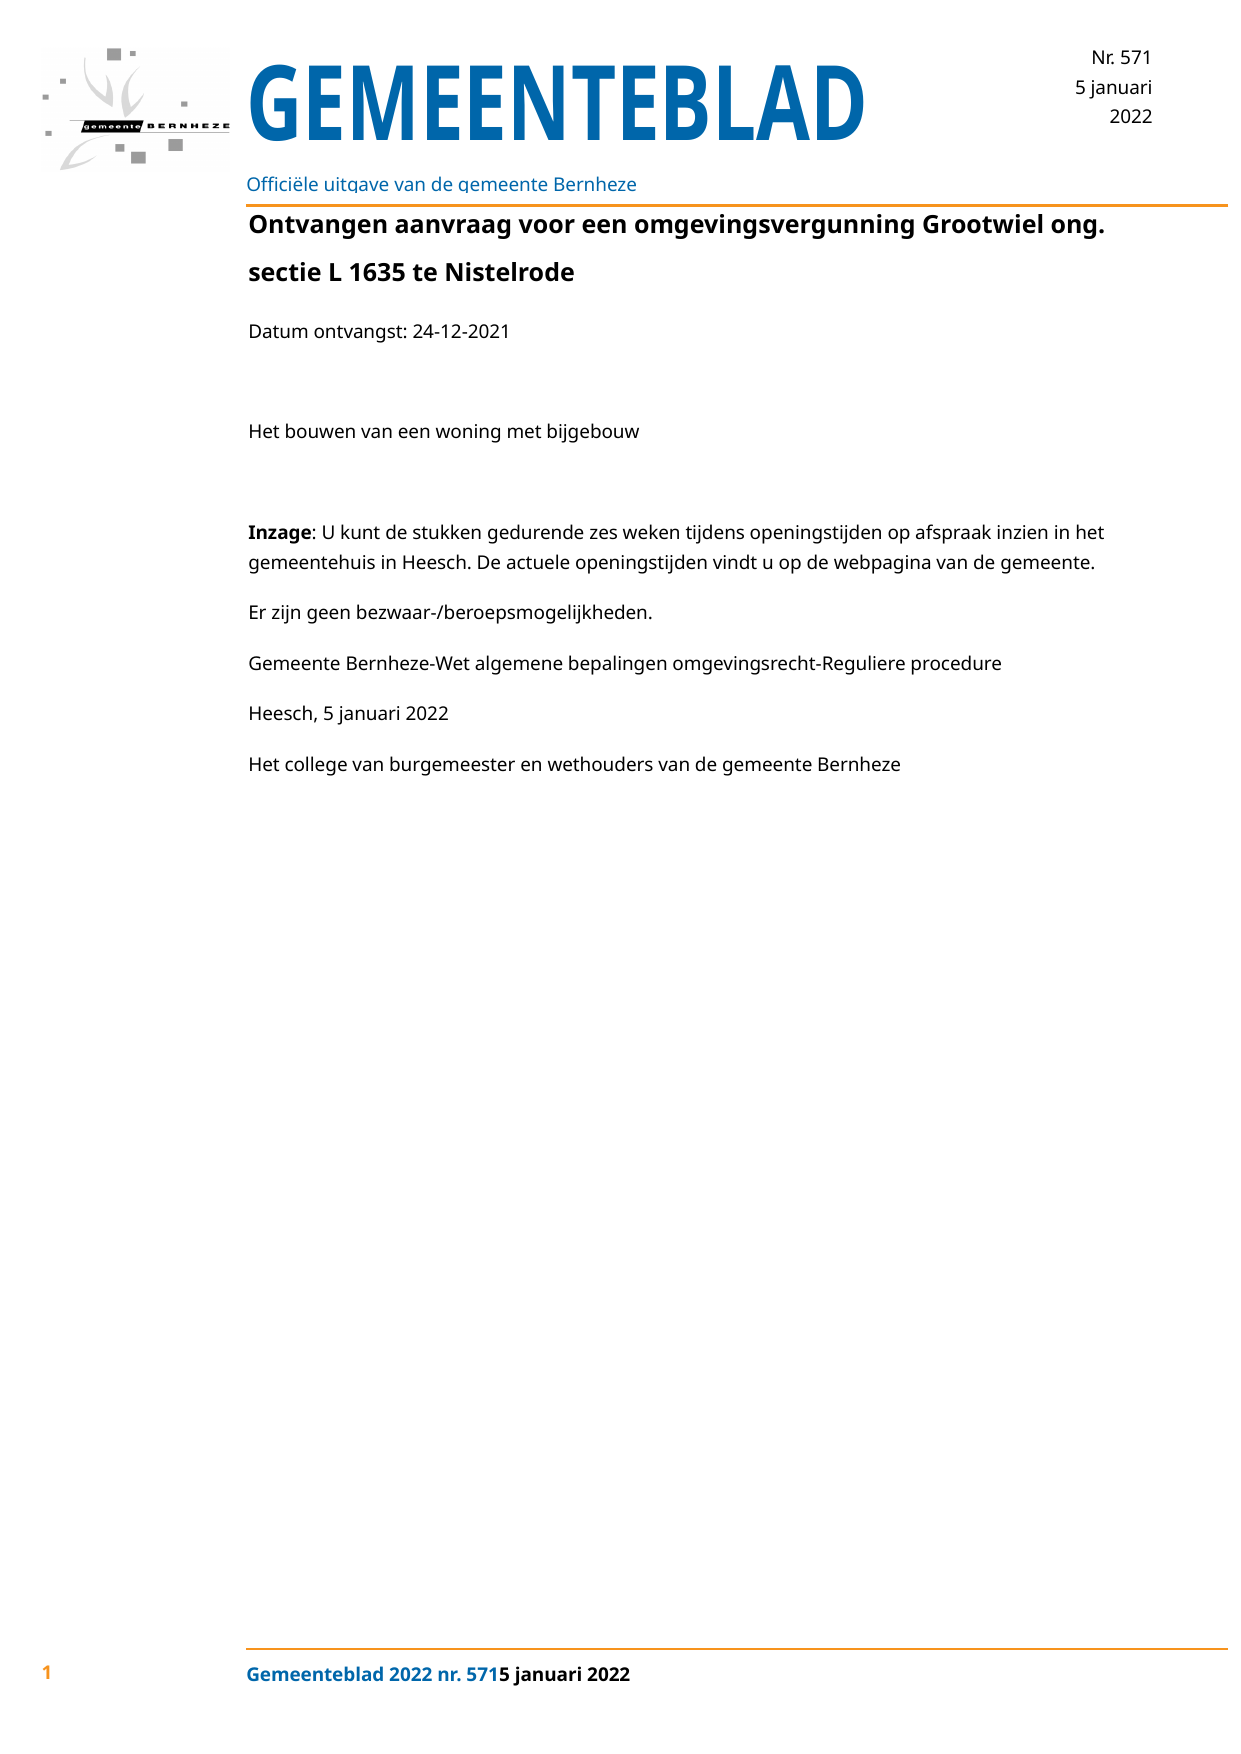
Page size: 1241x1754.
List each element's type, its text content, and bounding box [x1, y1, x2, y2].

text Ontvangen aanvraag voor een omgevingsvergunning Grootwiel ong. sectie L 1635 te Nistelrode [248, 207, 1152, 288]
text Datum ontvangst: 24-12-2021 [248, 318, 1152, 344]
text Inzage: U kunt de stukken gedurende zes weken tijdens openingstijden op afspraak inzien in het gemeentehuis in Heesch. De actuele openingstijden vindt u op de webpagina van de gemeente. [248, 519, 1152, 575]
text Gemeente Bernheze-Wet algemene bepalingen omgevingsrecht-Reguliere procedure [248, 650, 1152, 676]
text Heesch, 5 januari 2022 [248, 700, 1152, 726]
text Het college van burgemeester en wethouders van de gemeente Bernheze [248, 751, 1152, 777]
text Er zijn geen bezwaar-/beroepsmogelijkheden. [248, 599, 1152, 625]
picture [41, 47, 231, 172]
text Het bouwen van een woning met bijgebouw [248, 419, 1152, 444]
